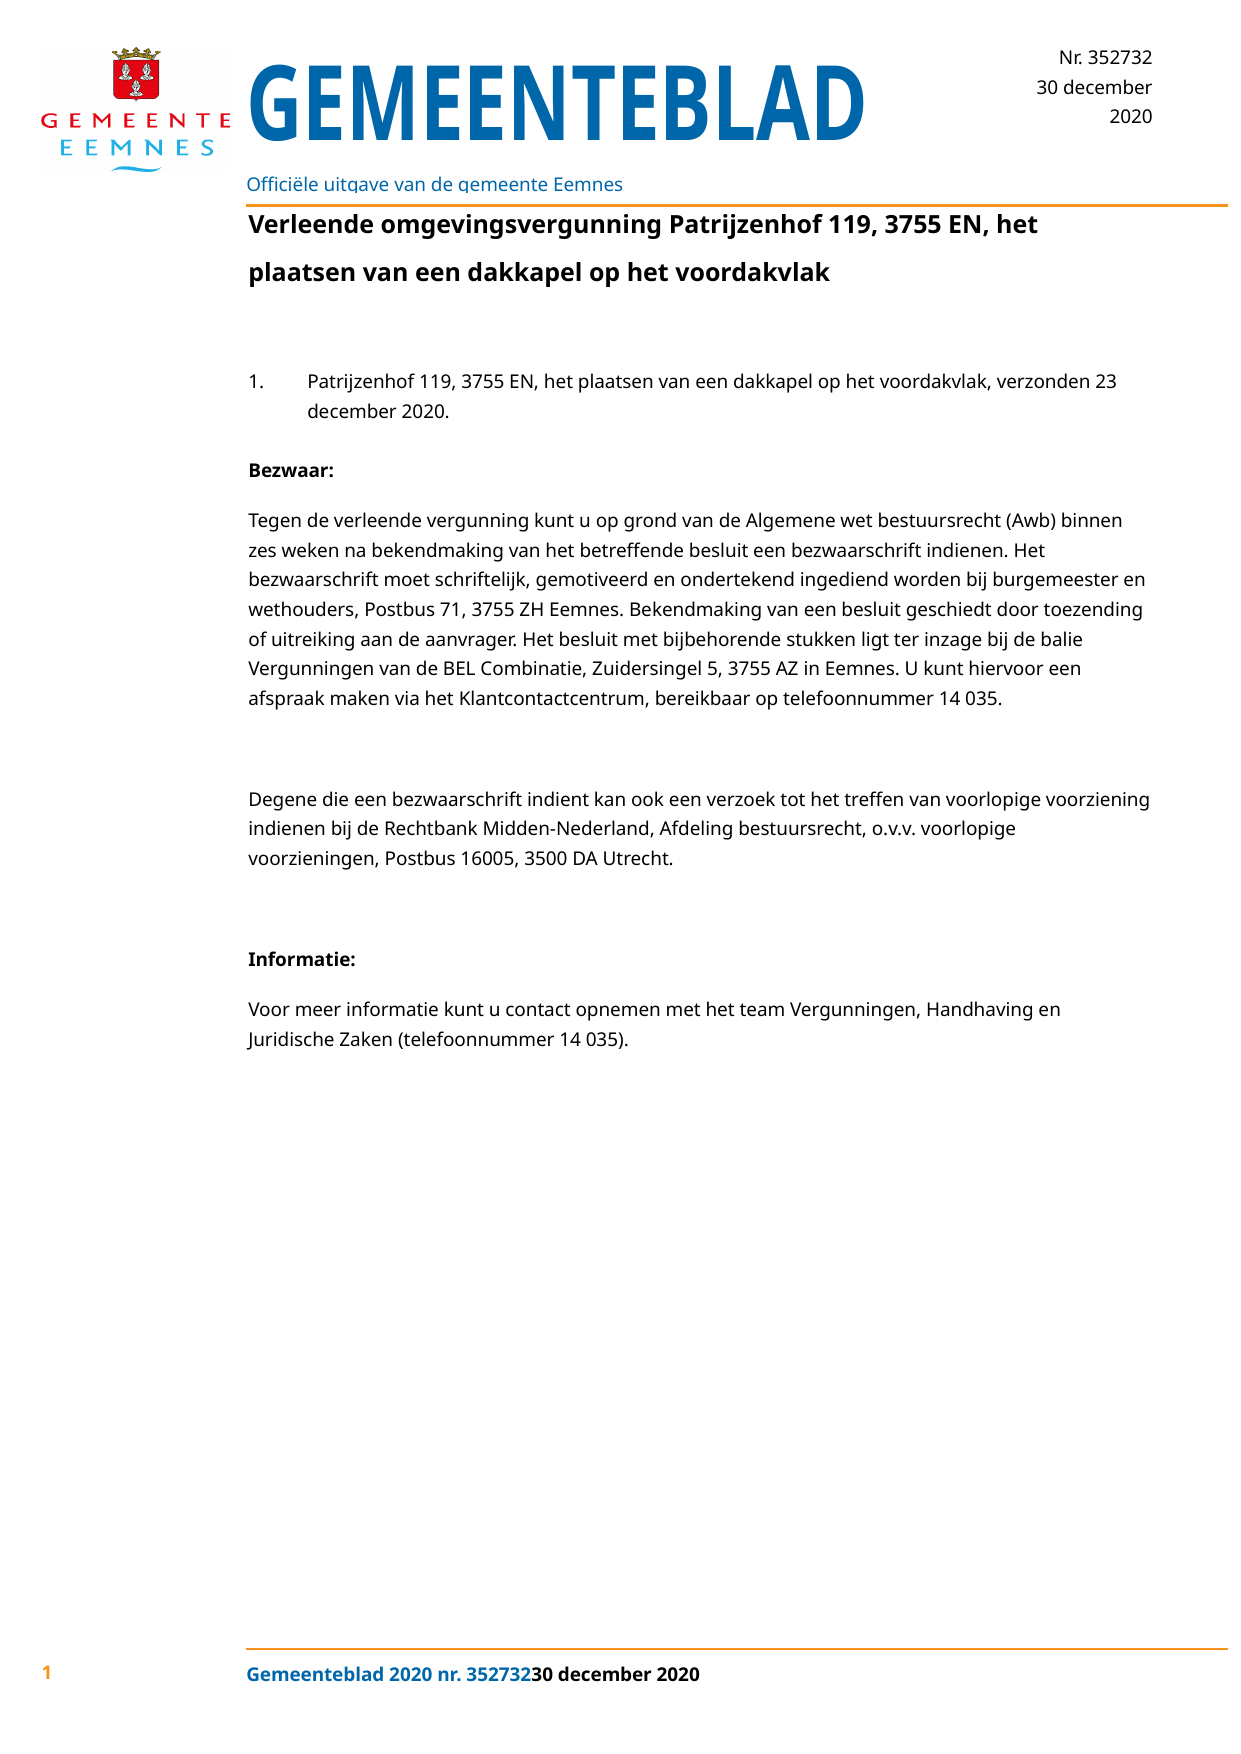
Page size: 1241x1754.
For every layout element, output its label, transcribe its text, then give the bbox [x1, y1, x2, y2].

picture [41, 47, 231, 172]
text Voor meer informatie kunt u contact opnemen met het team Vergunningen, Handhaving en Juridische Zaken (telefoonnummer 14 035). [248, 996, 1152, 1052]
text Tegen de verleende vergunning kunt u op grond van de Algemene wet bestuursrecht (Awb) binnen zes weken na bekendmaking van het betreffende besluit een bezwaarschrift indienen. Het bezwaarschrift moet schriftelijk, gemotiveerd en ondertekend ingediend worden bij burgemeester en wethouders, Postbus 71, 3755 ZH Eemnes. Bekendmaking van een besluit geschiedt door toezending of uitreiking aan de aanvrager. Het besluit met bijbehorende stukken ligt ter inzage bij de balie Vergunningen van de BEL Combinatie, Zuidersingel 5, 3755 AZ in Eemnes. U kunt hiervoor een afspraak maken via het Klantcontactcentrum, bereikbaar op telefoonnummer 14 035. [248, 507, 1152, 711]
text Degene die een bezwaarschrift indient kan ook een verzoek tot het treffen van voorlopige voorziening indienen bij de Rechtbank Midden-Nederland, Afdeling bestuursrecht, o.v.v. voorlopige voorzieningen, Postbus 16005, 3500 DA Utrecht. [248, 786, 1152, 871]
text Informatie: [248, 946, 1152, 972]
list Patrijzenhof 119, 3755 EN, het plaatsen van een dakkapel op het voordakvlak, verzonden 23 december 2020. [248, 368, 1152, 424]
text Bezwaar: [248, 457, 1152, 483]
text Verleende omgevingsvergunning Patrijzenhof 119, 3755 EN, het plaatsen van een dakkapel op het voordakvlak [248, 207, 1152, 288]
